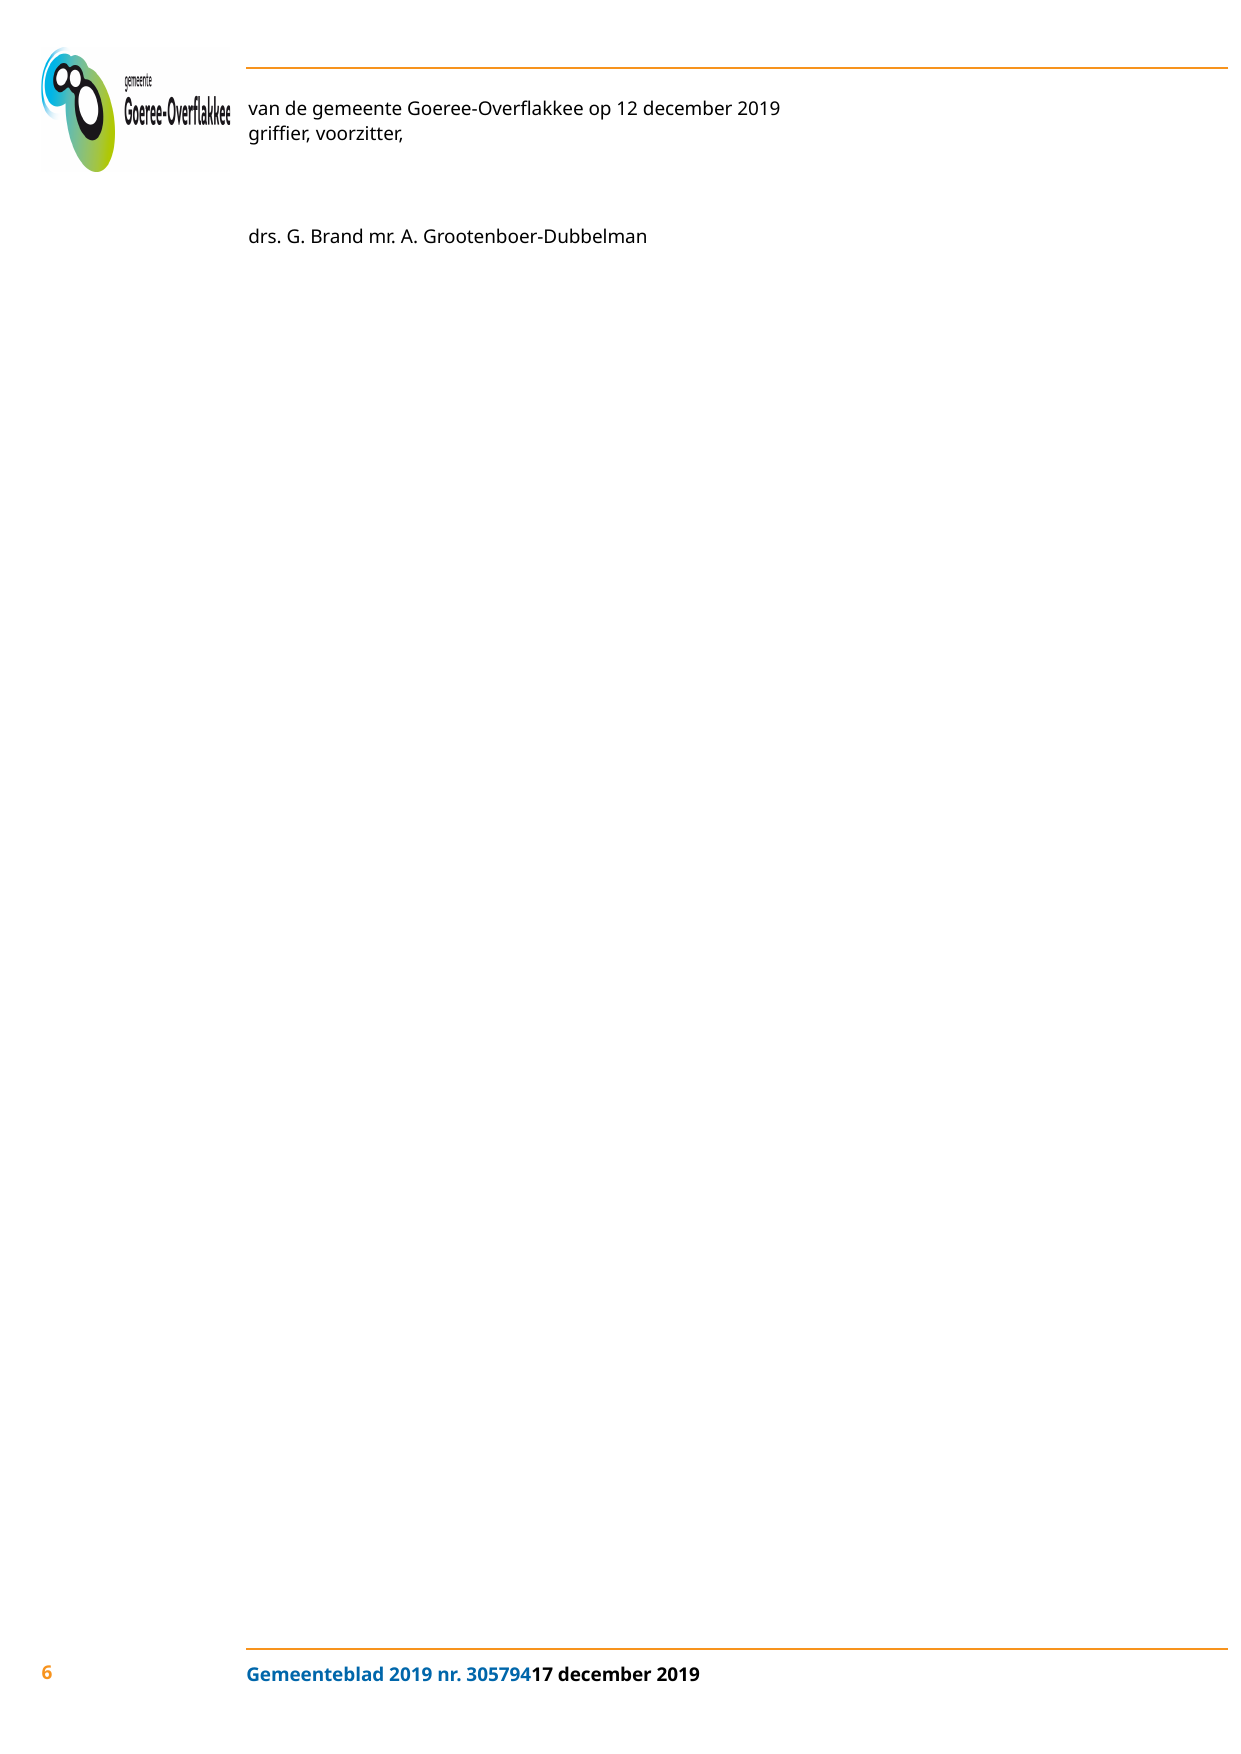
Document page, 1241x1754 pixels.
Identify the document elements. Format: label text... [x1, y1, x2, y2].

text van de gemeente Goeree-Overflakkee op 12 december 2019 [248, 95, 1152, 121]
text griffier, voorzitter, [248, 121, 1152, 146]
text drs. G. Brand mr. A. Grootenboer-Dubbelman [248, 223, 1152, 249]
picture [41, 47, 231, 172]
